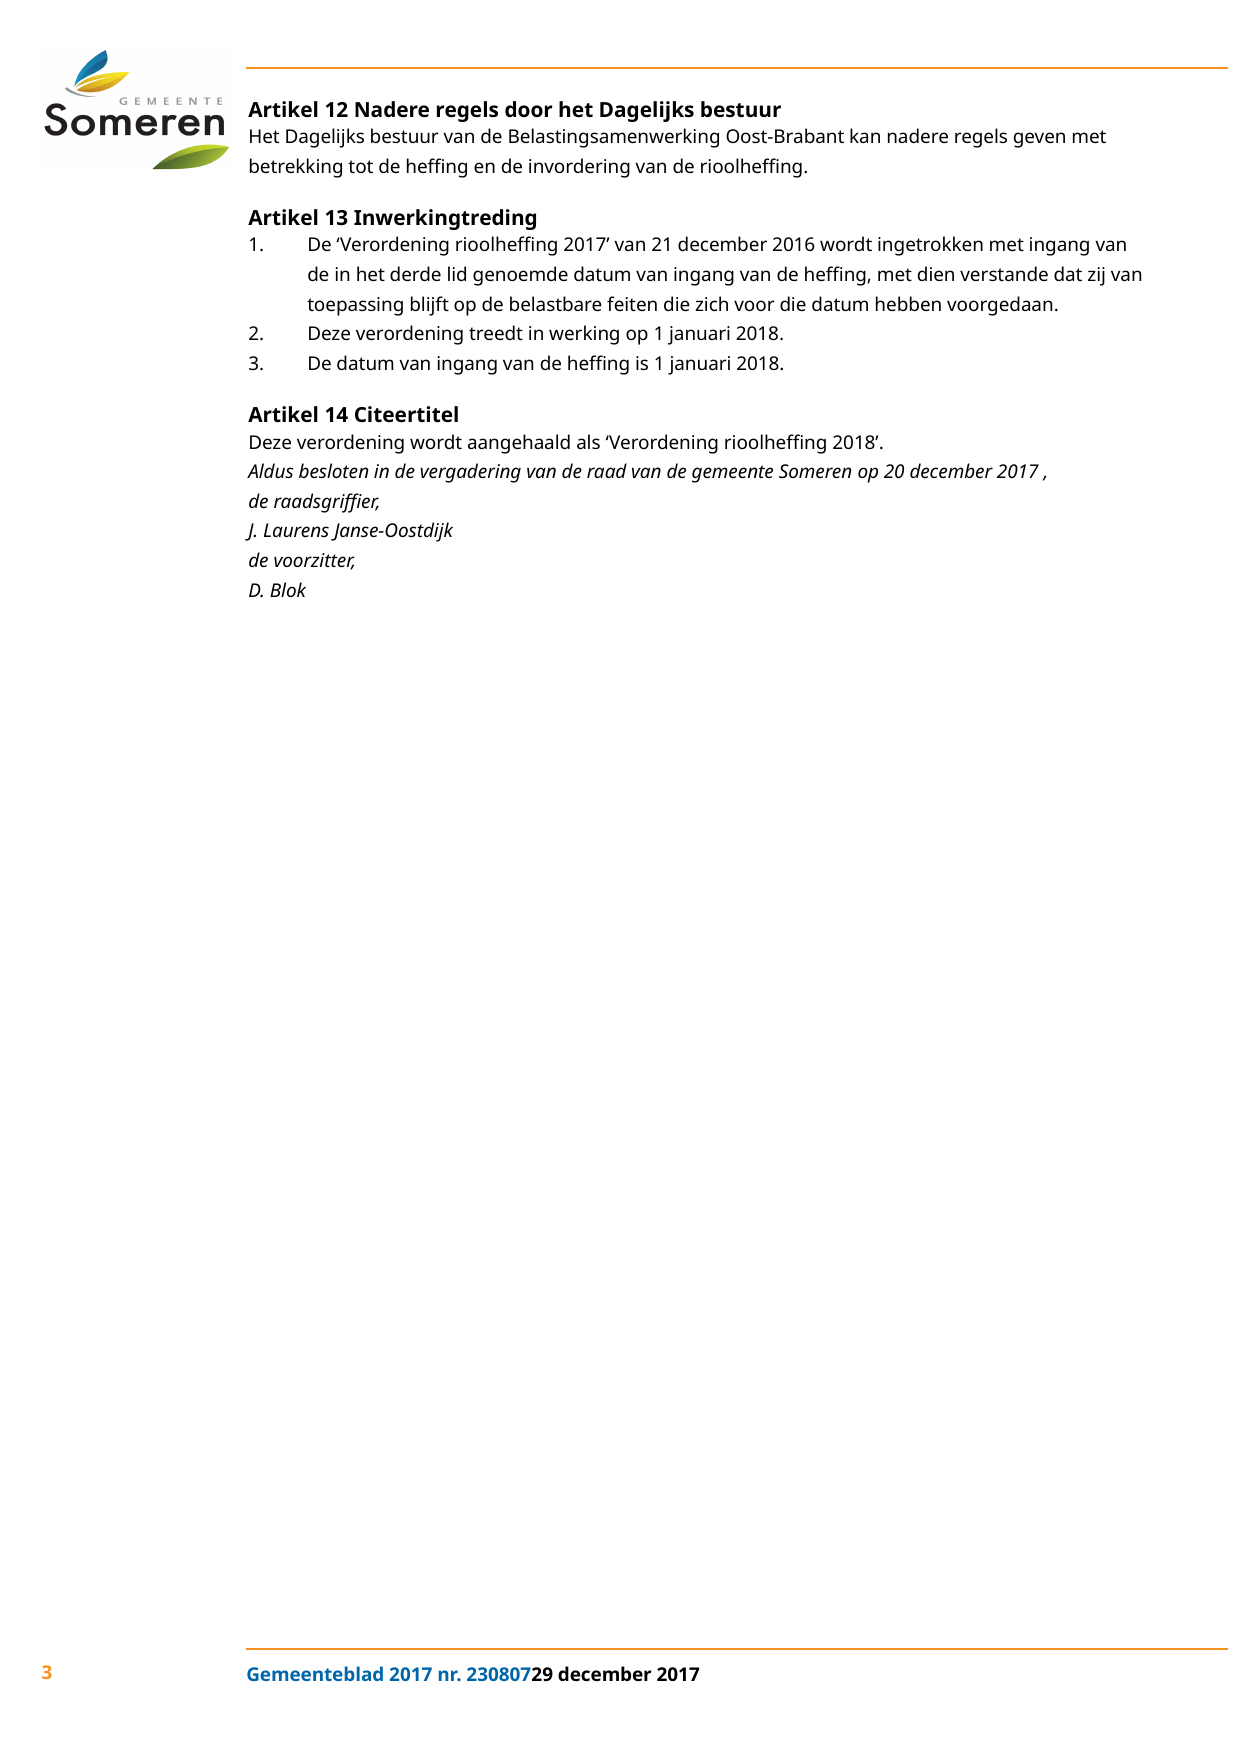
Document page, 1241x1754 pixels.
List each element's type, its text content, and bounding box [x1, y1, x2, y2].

list De ‘Verordening rioolheffing 2017’ van 21 december 2016 wordt ingetrokken met ingang van de in het derde lid genoemde datum van ingang van de heffing, met dien verstande dat zij van toepassing blijft op de belastbare feiten die zich voor die datum hebben voorgedaan. [248, 232, 1152, 317]
text D. Blok [248, 577, 1152, 602]
text de raadsgriffier, [248, 488, 1152, 514]
text Artikel 12 Nadere regels door het Dagelijks bestuur [248, 95, 1152, 123]
text Artikel 14 Citeertitel [248, 400, 1152, 429]
text Het Dagelijks bestuur van de Belastingsamenwerking Oost-Brabant kan nadere regels geven met betrekking tot de heffing en de invordering van de rioolheffing. [248, 123, 1152, 178]
text Artikel 13 Inwerkingtreding [248, 203, 1152, 232]
list De datum van ingang van de heffing is 1 januari 2018. [248, 350, 1152, 376]
text Deze verordening wordt aangehaald als ‘Verordening rioolheffing 2018’. [248, 429, 1152, 454]
text Aldus besloten in de vergadering van de raad van de gemeente Someren op 20 december 2017 , [248, 458, 1152, 484]
list Deze verordening treedt in werking op 1 januari 2018. [248, 320, 1152, 346]
text de voorzitter, [248, 547, 1152, 573]
picture [41, 47, 231, 172]
text J. Laurens Janse-Oostdijk [248, 518, 1152, 543]
